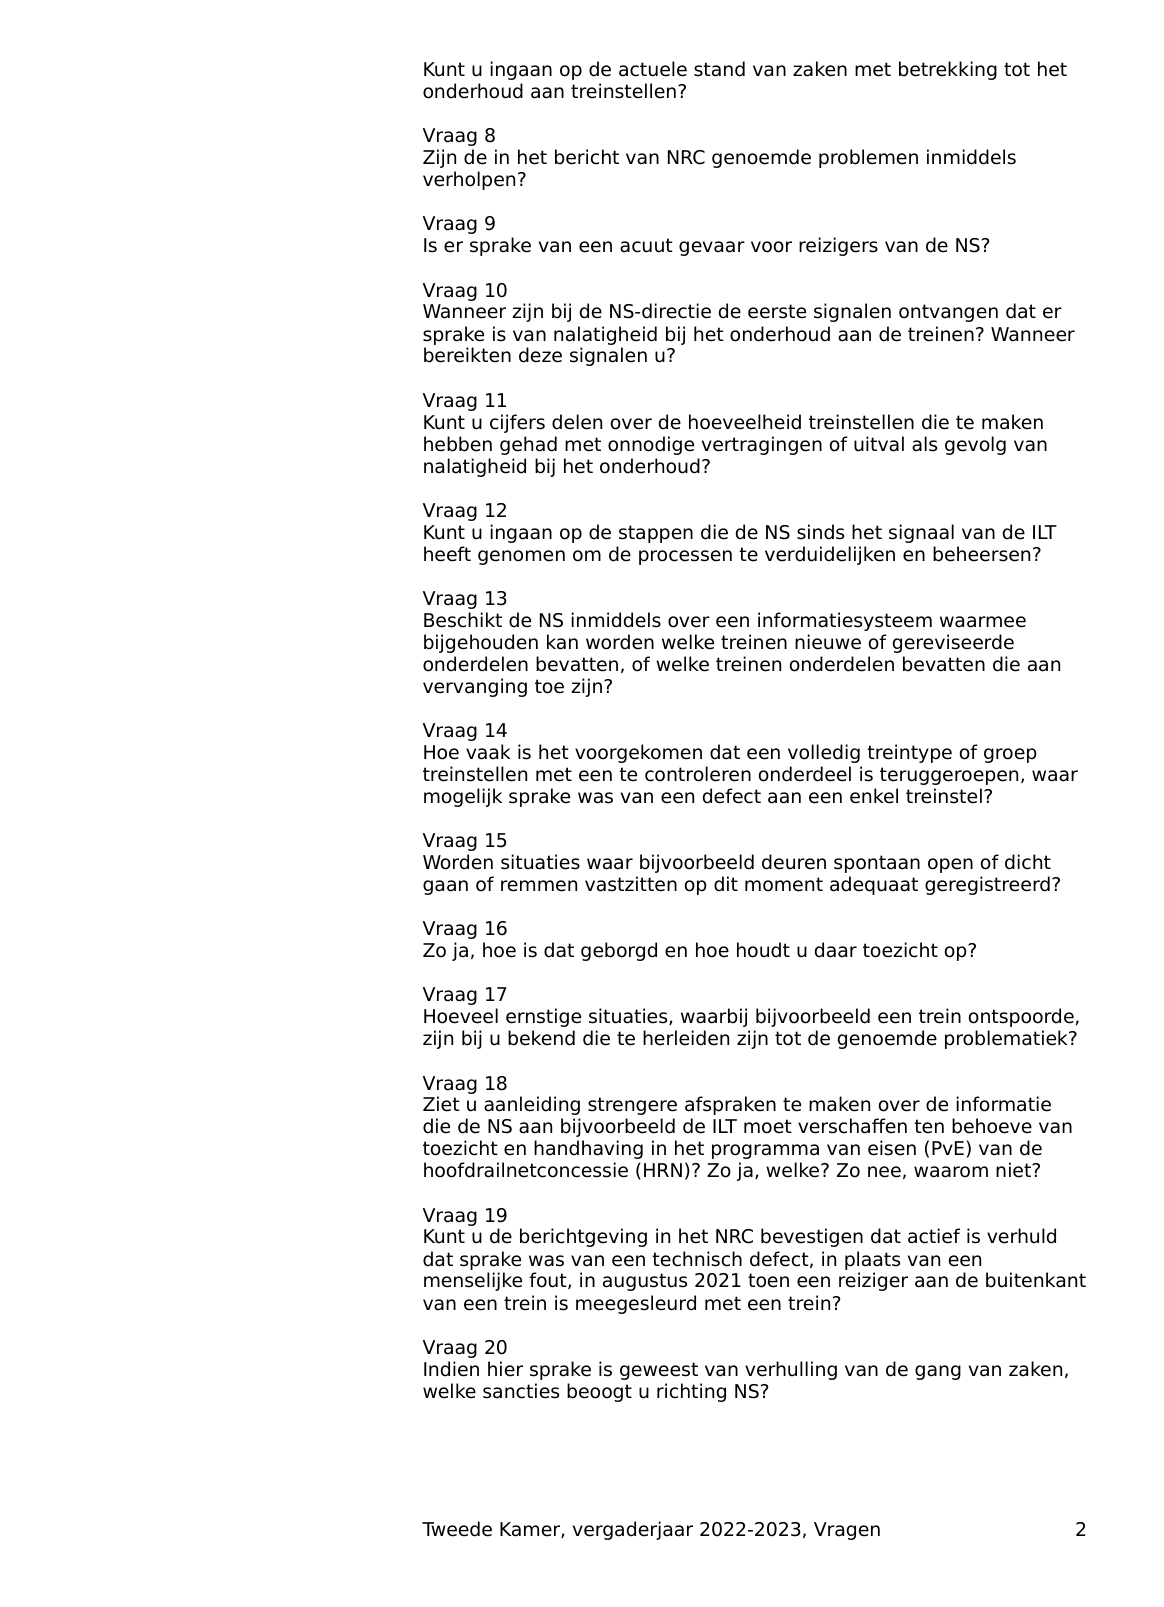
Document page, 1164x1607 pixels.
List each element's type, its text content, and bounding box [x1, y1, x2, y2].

text Vraag 13 [422, 588, 1087, 610]
text Ziet u aanleiding strengere afspraken te maken over de informatie die de NS aan bijvoorbeeld de ILT moet verschaffen ten behoeve van toezicht en handhaving in het programma van eisen (PvE) van de hoofdrailnetconcessie (HRN)? Zo ja, welke? Zo nee, waarom niet? [422, 1094, 1087, 1182]
text Vraag 20 [422, 1337, 1087, 1358]
text Zijn de in het bericht van NRC genoemde problemen inmiddels verholpen? [422, 147, 1087, 191]
text Hoe vaak is het voorgekomen dat een volledig treintype of groep treinstellen met een te controleren onderdeel is teruggeroepen, waar mogelijk sprake was van een defect aan een enkel treinstel? [422, 742, 1087, 808]
text Vraag 15 [422, 830, 1087, 852]
text Wanneer zijn bij de NS-directie de eerste signalen ontvangen dat er sprake is van nalatigheid bij het onderhoud aan de treinen? Wanneer bereikten deze signalen u? [422, 301, 1087, 367]
text Vraag 10 [422, 279, 1087, 301]
text Kunt u ingaan op de actuele stand van zaken met betrekking tot het onderhoud aan treinstellen? [422, 59, 1087, 103]
text Kunt u ingaan op de stappen die de NS sinds het signaal van de ILT heeft genomen om de processen te verduidelijken en beheersen? [422, 522, 1087, 566]
text Worden situaties waar bijvoorbeeld deuren spontaan open of dicht gaan of remmen vastzitten op dit moment adequaat geregistreerd? [422, 852, 1087, 896]
text Indien hier sprake is geweest van verhulling van de gang van zaken, welke sancties beoogt u richting NS? [422, 1358, 1087, 1402]
text Vraag 9 [422, 213, 1087, 235]
text Kunt u de berichtgeving in het NRC bevestigen dat actief is verhuld dat sprake was van een technisch defect, in plaats van een menselijke fout, in augustus 2021 toen een reiziger aan de buitenkant van een trein is meegesleurd met een trein? [422, 1226, 1087, 1314]
text Zo ja, hoe is dat geborgd en hoe houdt u daar toezicht op? [422, 940, 1087, 962]
text Vraag 17 [422, 984, 1087, 1006]
text Kunt u cijfers delen over de hoeveelheid treinstellen die te maken hebben gehad met onnodige vertragingen of uitval als gevolg van nalatigheid bij het onderhoud? [422, 412, 1087, 477]
text Is er sprake van een acuut gevaar voor reizigers van de NS? [422, 235, 1087, 257]
text Beschikt de NS inmiddels over een informatiesysteem waarmee bijgehouden kan worden welke treinen nieuwe of gereviseerde onderdelen bevatten, of welke treinen onderdelen bevatten die aan vervanging toe zijn? [422, 610, 1087, 698]
text Vraag 14 [422, 720, 1087, 742]
text Hoeveel ernstige situaties, waarbij bijvoorbeeld een trein ontspoorde, zijn bij u bekend die te herleiden zijn tot de genoemde problematiek? [422, 1006, 1087, 1050]
text Vraag 19 [422, 1204, 1087, 1226]
text Vraag 12 [422, 500, 1087, 522]
text Vraag 16 [422, 918, 1087, 940]
text Vraag 18 [422, 1072, 1087, 1094]
text Vraag 8 [422, 125, 1087, 147]
text Vraag 11 [422, 389, 1087, 412]
